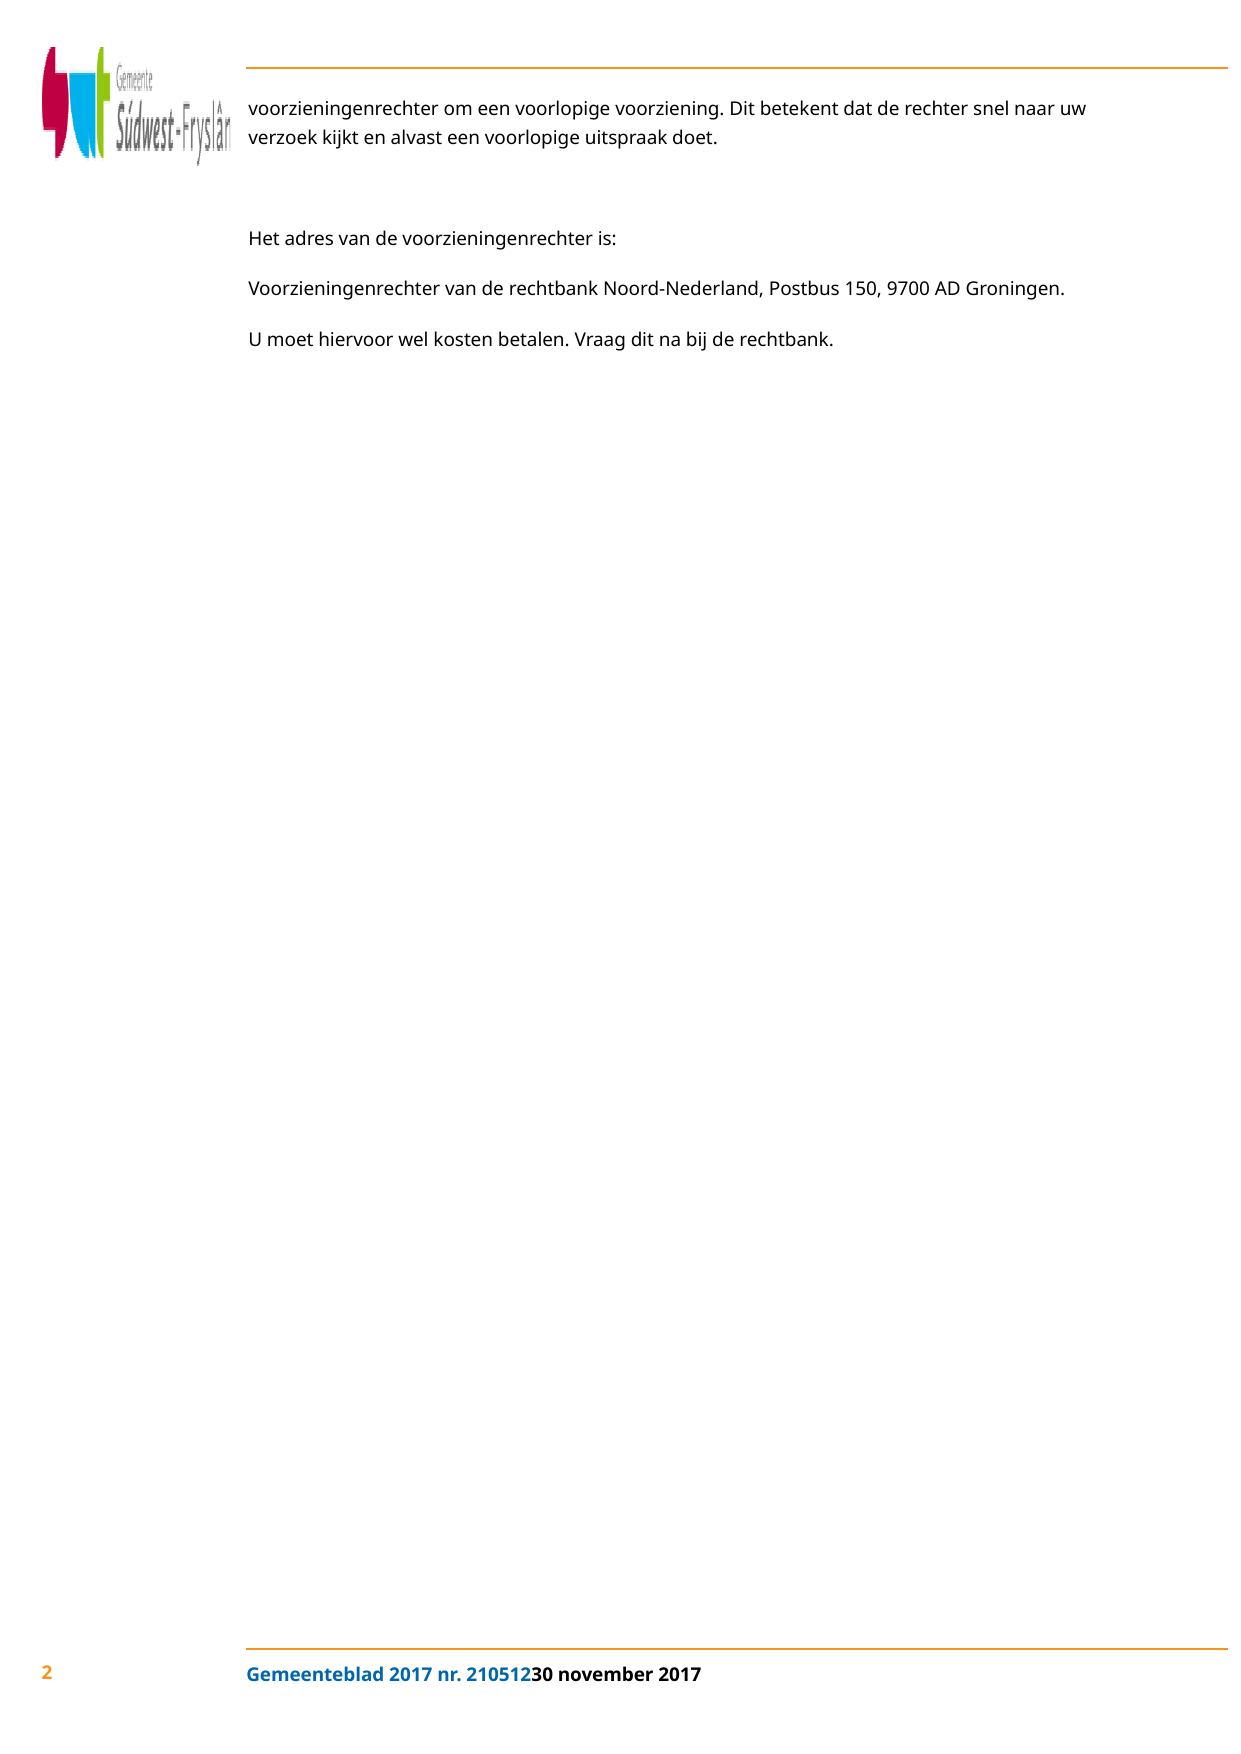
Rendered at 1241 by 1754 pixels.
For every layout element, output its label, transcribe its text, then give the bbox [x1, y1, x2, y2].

text Het adres van de voorzieningenrechter is: [248, 225, 1152, 251]
text Voorzieningenrechter van de rechtbank Noord-Nederland, Postbus 150, 9700 AD Groningen. [248, 276, 1152, 301]
picture [41, 47, 231, 172]
text U moet hiervoor wel kosten betalen. Vraag dit na bij de rechtbank. [248, 326, 1152, 352]
text voorzieningenrechter om een voorlopige voorziening. Dit betekent dat de rechter snel naar uw verzoek kijkt en alvast een voorlopige uitspraak doet. [248, 95, 1152, 150]
